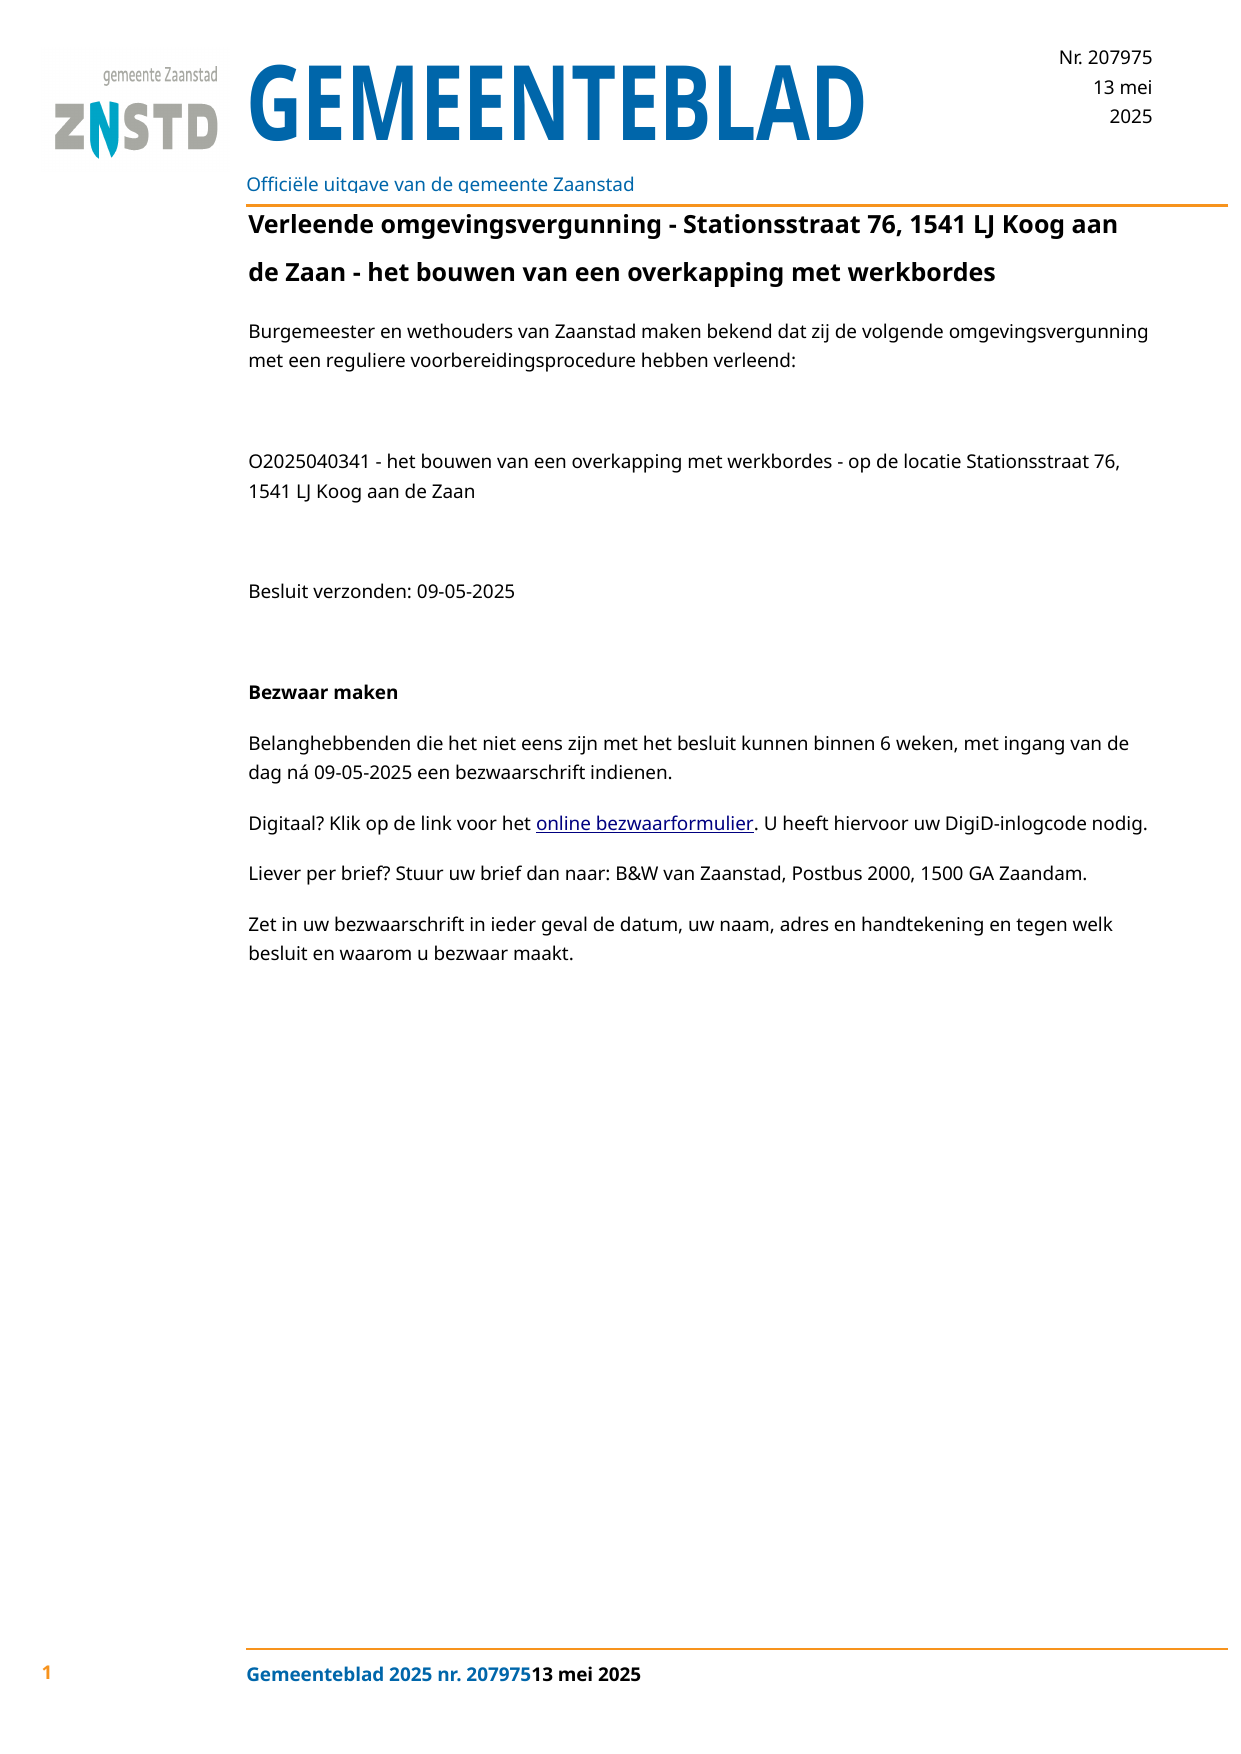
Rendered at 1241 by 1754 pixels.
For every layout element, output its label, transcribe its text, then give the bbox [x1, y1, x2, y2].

text Burgemeester en wethouders van Zaanstad maken bekend dat zij de volgende omgevingsvergunning met een reguliere voorbereidingsprocedure hebben verleend: [248, 318, 1152, 373]
text Verleende omgevingsvergunning - Stationsstraat 76, 1541 LJ Koog aan de Zaan - het bouwen van een overkapping met werkbordes [248, 207, 1152, 288]
text Zet in uw bezwaarschrift in ieder geval de datum, uw naam, adres en handtekening en tegen welk besluit en waarom u bezwaar maakt. [248, 911, 1152, 966]
text Belanghebbenden die het niet eens zijn met het besluit kunnen binnen 6 weken, met ingang van de dag ná 09-05-2025 een bezwaarschrift indienen. [248, 730, 1152, 785]
picture [41, 47, 231, 172]
text Digitaal? Klik op de link voor het online bezwaarformulier. U heeft hiervoor uw DigiD-inlogcode nodig. [248, 810, 1152, 836]
text Besluit verzonden: 09-05-2025 [248, 579, 1152, 604]
text Bezwaar maken [248, 679, 1152, 705]
text Liever per brief? Stuur uw brief dan naar: B&W van Zaanstad, Postbus 2000, 1500 GA Zaandam. [248, 860, 1152, 886]
text O2025040341 - het bouwen van een overkapping met werkbordes - op de locatie Stationsstraat 76, 1541 LJ Koog aan de Zaan [248, 448, 1152, 504]
